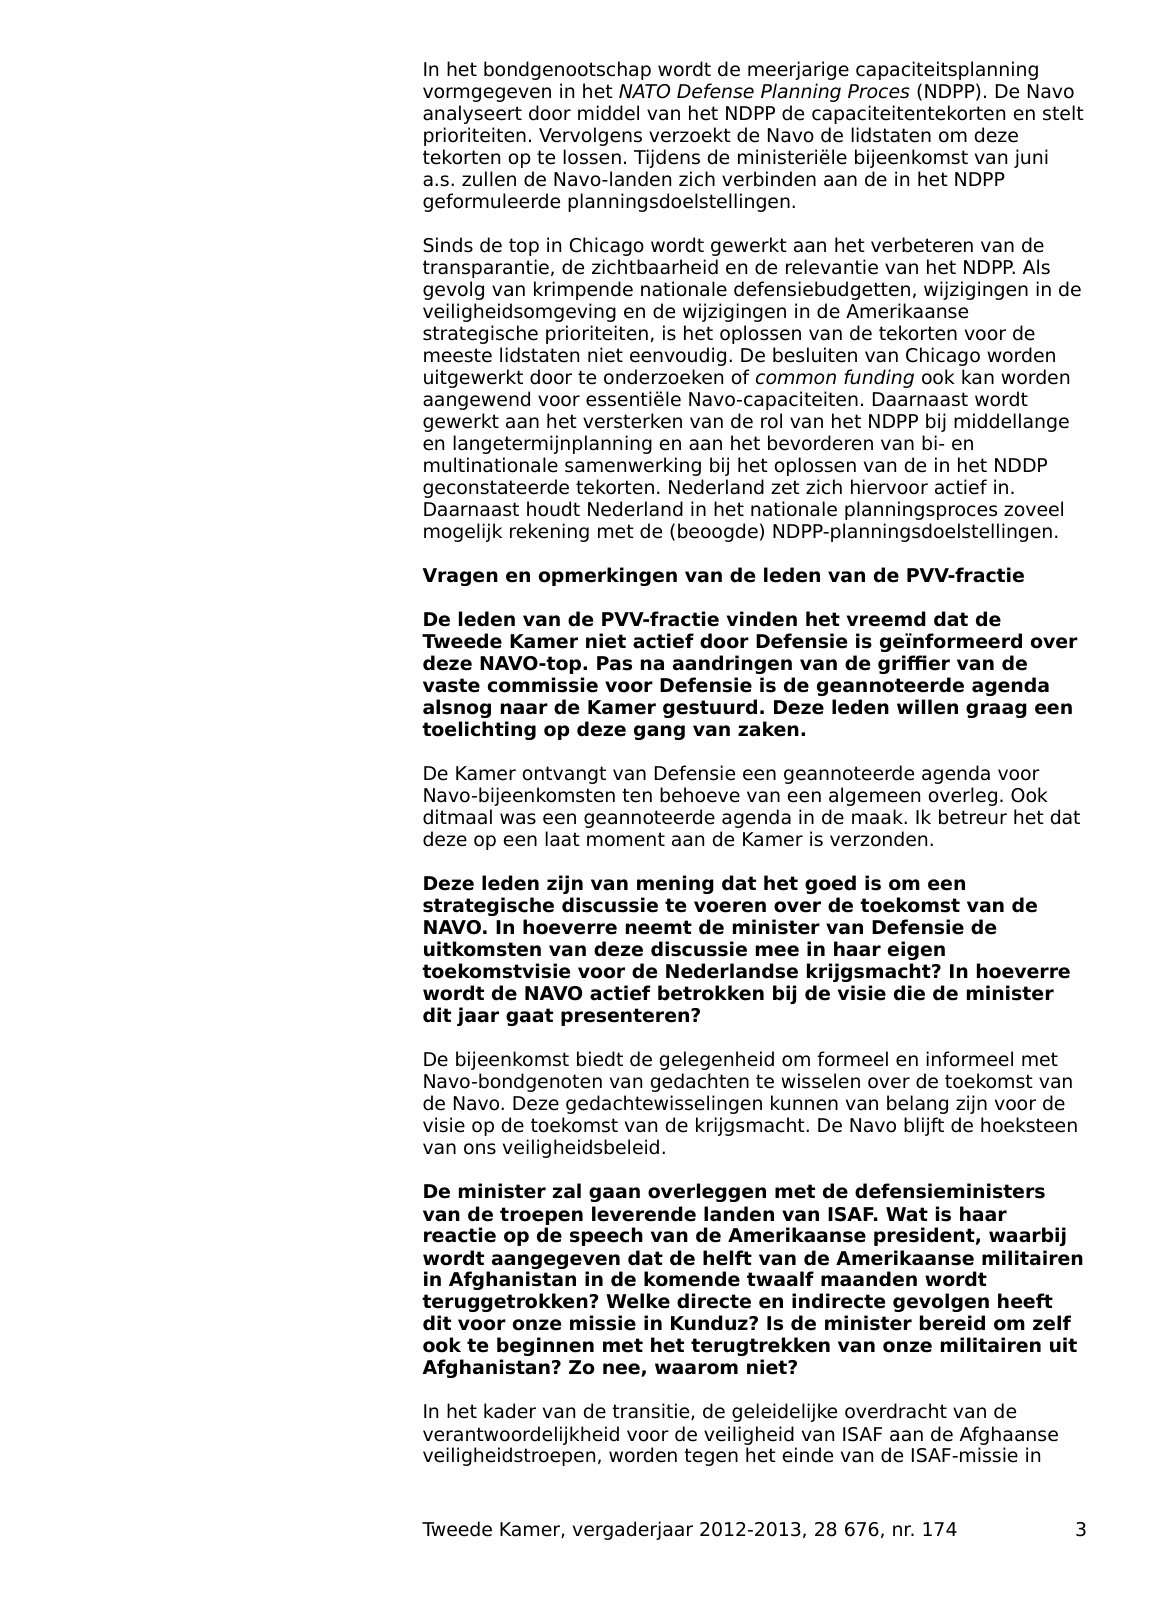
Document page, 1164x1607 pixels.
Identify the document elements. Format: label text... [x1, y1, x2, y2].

text In het bondgenootschap wordt de meerjarige capaciteitsplanning vormgegeven in het NATO Defense Planning Proces (NDPP). De Navo analyseert door middel van het NDPP de capaciteitentekorten en stelt prioriteiten. Vervolgens verzoekt de Navo de lidstaten om deze tekorten op te lossen. Tijdens de ministeriële bijeenkomst van juni a.s. zullen de Navo-landen zich verbinden aan de in het NDPP geformuleerde planningsdoelstellingen. [422, 59, 1087, 213]
text De leden van de PVV-fractie vinden het vreemd dat de Tweede Kamer niet actief door Defensie is geïnformeerd over deze NAVO-top. Pas na aandringen van de griffier van de vaste commissie voor Defensie is de geannoteerde agenda alsnog naar de Kamer gestuurd. Deze leden willen graag een toelichting op deze gang van zaken. [422, 609, 1087, 741]
text De minister zal gaan overleggen met de defensieministers van de troepen leverende landen van ISAF. Wat is haar reactie op de speech van de Amerikaanse president, waarbij wordt aangegeven dat de helft van de Amerikaanse militairen in Afghanistan in de komende twaalf maanden wordt teruggetrokken? Welke directe en indirecte gevolgen heeft dit voor onze missie in Kunduz? Is de minister bereid om zelf ook te beginnen met het terugtrekken van onze militairen uit Afghanistan? Zo nee, waarom niet? [422, 1181, 1087, 1379]
text De bijeenkomst biedt de gelegenheid om formeel en informeel met Navo-bondgenoten van gedachten te wisselen over de toekomst van de Navo. Deze gedachtewisselingen kunnen van belang zijn voor de visie op de toekomst van de krijgsmacht. De Navo blijft de hoeksteen van ons veiligheidsbeleid. [422, 1049, 1087, 1159]
subtitle Vragen en opmerkingen van de leden van de PVV-fractie [422, 565, 1087, 587]
text De Kamer ontvangt van Defensie een geannoteerde agenda voor Navo-bijeenkomsten ten behoeve van een algemeen overleg. Ook ditmaal was een geannoteerde agenda in de maak. Ik betreur het dat deze op een laat moment aan de Kamer is verzonden. [422, 763, 1087, 851]
text Sinds de top in Chicago wordt gewerkt aan het verbeteren van de transparantie, de zichtbaarheid en de relevantie van het NDPP. Als gevolg van krimpende nationale defensiebudgetten, wijzigingen in de veiligheidsomgeving en de wijzigingen in de Amerikaanse strategische prioriteiten, is het oplossen van de tekorten voor de meeste lidstaten niet eenvoudig. De besluiten van Chicago worden uitgewerkt door te onderzoeken of common funding ook kan worden aangewend voor essentiële Navo-capaciteiten. Daarnaast wordt gewerkt aan het versterken van de rol van het NDPP bij middellange en langetermijnplanning en aan het bevorderen van bi- en multinationale samenwerking bij het oplossen van de in het NDDP geconstateerde tekorten. Nederland zet zich hiervoor actief in. Daarnaast houdt Nederland in het nationale planningsproces zoveel mogelijk rekening met de (beoogde) NDPP-planningsdoelstellingen. [422, 235, 1087, 543]
text In het kader van de transitie, de geleidelijke overdracht van de verantwoordelijkheid voor de veiligheid van ISAF aan de Afghaanse veiligheidstroepen, worden tegen het einde van de ISAF-missie in [422, 1401, 1087, 1467]
text Deze leden zijn van mening dat het goed is om een strategische discussie te voeren over de toekomst van de NAVO. In hoeverre neemt de minister van Defensie de uitkomsten van deze discussie mee in haar eigen toekomstvisie voor de Nederlandse krijgsmacht? In hoeverre wordt de NAVO actief betrokken bij de visie die de minister dit jaar gaat presenteren? [422, 873, 1087, 1027]
